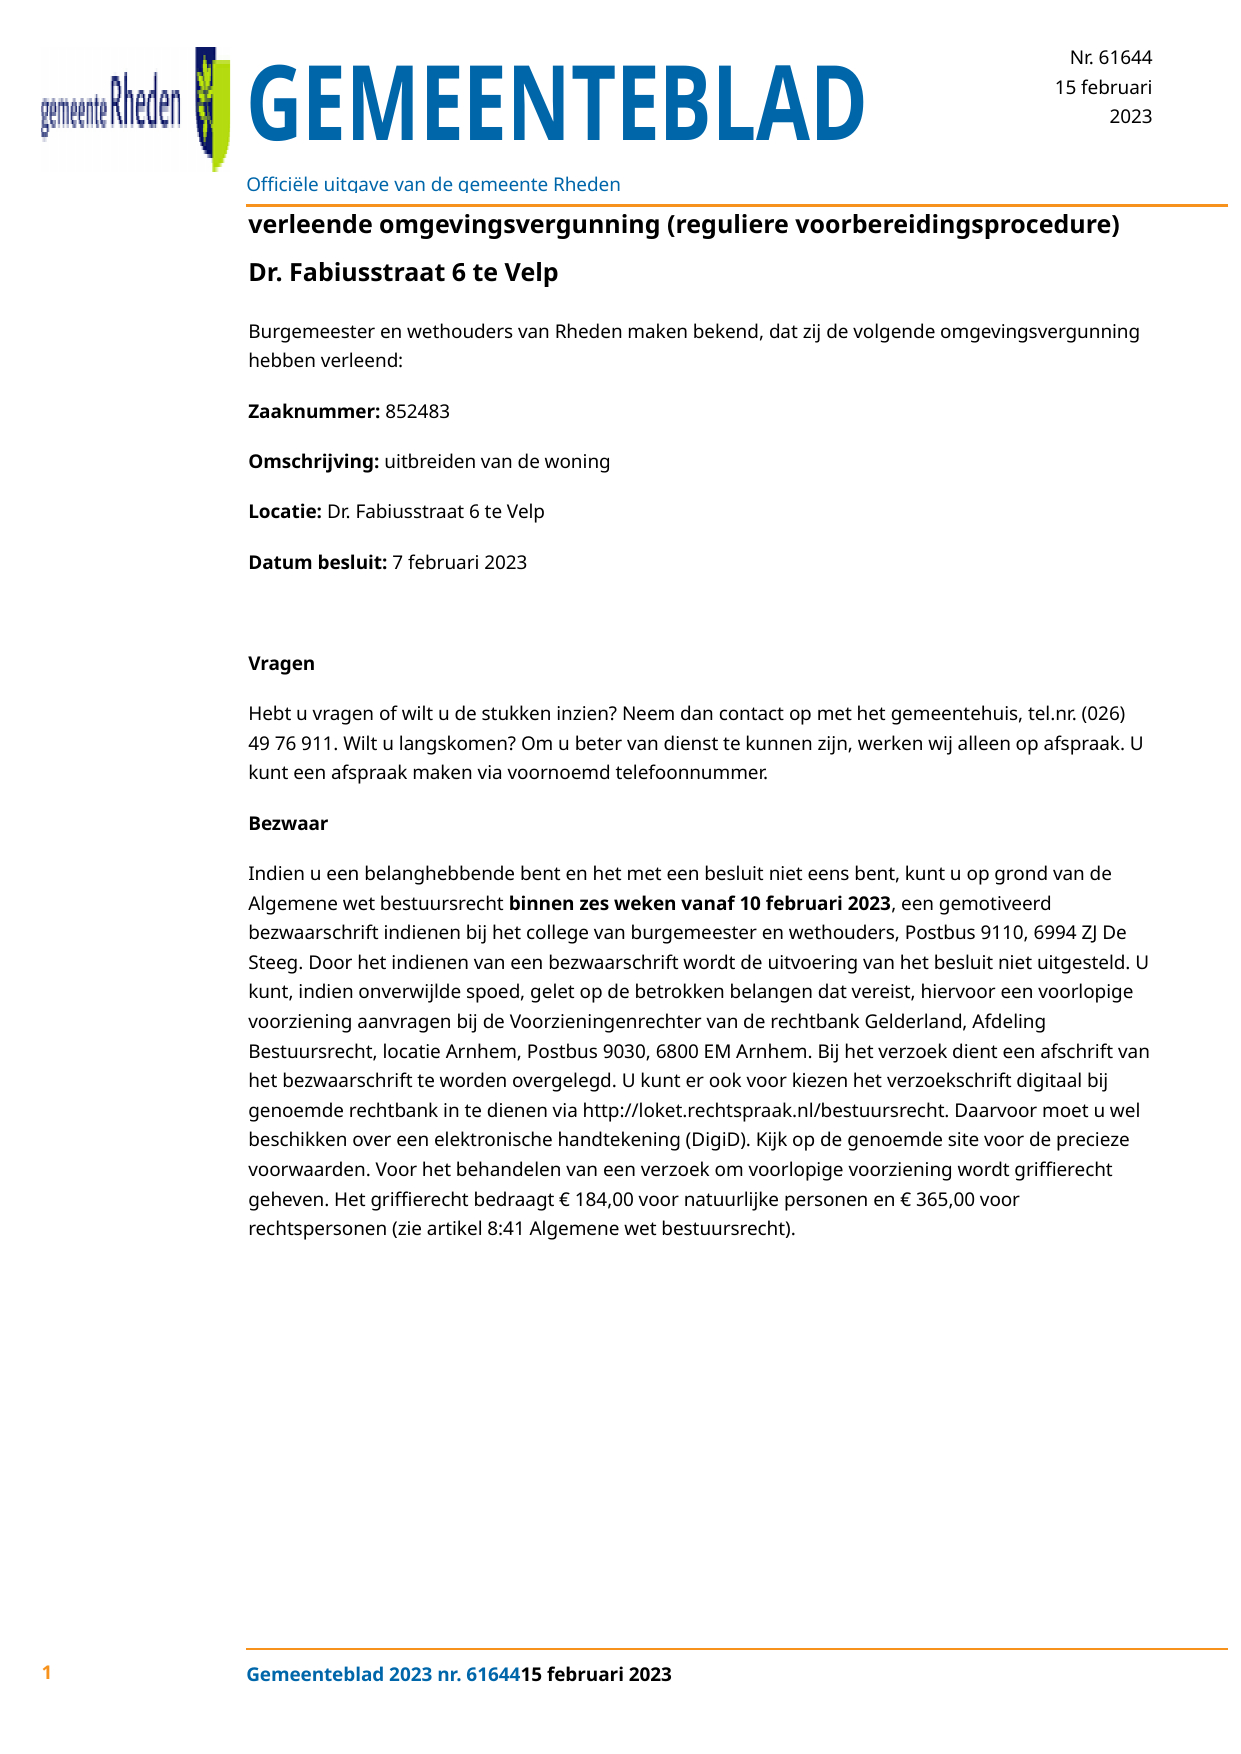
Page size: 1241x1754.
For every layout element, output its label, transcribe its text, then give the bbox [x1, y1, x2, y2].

text Burgemeester en wethouders van Rheden maken bekend, dat zij de volgende omgevingsvergunning hebben verleend: [248, 318, 1152, 373]
text Datum besluit: 7 februari 2023 [248, 549, 1152, 575]
text Zaaknummer: 852483 [248, 398, 1152, 424]
text Bezwaar [248, 810, 1152, 836]
text Locatie: Dr. Fabiusstraat 6 te Velp [248, 499, 1152, 524]
text verleende omgevingsvergunning (reguliere voorbereidingsprocedure) Dr. Fabiusstraat 6 te Velp [248, 207, 1152, 288]
text Omschrijving: uitbreiden van de woning [248, 448, 1152, 474]
text Hebt u vragen of wilt u de stukken inzien? Neem dan contact op met het gemeentehuis, tel.nr. (026) 49 76 911. Wilt u langskomen? Om u beter van dienst te kunnen zijn, werken wij alleen op afspraak. U kunt een afspraak maken via voornoemd telefoonnummer. [248, 700, 1152, 785]
text Indien u een belanghebbende bent en het met een besluit niet eens bent, kunt u op grond van de Algemene wet bestuursrecht binnen zes weken vanaf 10 februari 2023, een gemotiveerd bezwaarschrift indienen bij het college van burgemeester en wethouders, Postbus 9110, 6994 ZJ De Steeg. Door het indienen van een bezwaarschrift wordt de uitvoering van het besluit niet uitgesteld. U kunt, indien onverwijlde spoed, gelet op de betrokken belangen dat vereist, hiervoor een voorlopige voorziening aanvragen bij de Voorzieningenrechter van de rechtbank Gelderland, Afdeling Bestuursrecht, locatie Arnhem, Postbus 9030, 6800 EM Arnhem. Bij het verzoek dient een afschrift van het bezwaarschrift te worden overgelegd. U kunt er ook voor kiezen het verzoekschrift digitaal bij genoemde rechtbank in te dienen via http://loket.rechtspraak.nl/bestuursrecht. Daarvoor moet u wel beschikken over een elektronische handtekening (DigiD). Kijk op de genoemde site voor de precieze voorwaarden. Voor het behandelen van een verzoek om voorlopige voorziening wordt griffierecht geheven. Het griffierecht bedraagt € 184,00 voor natuurlijke personen en € 365,00 voor rechtspersonen (zie artikel 8:41 Algemene wet bestuursrecht). [248, 860, 1152, 1241]
picture [41, 47, 231, 172]
text Vragen [248, 650, 1152, 676]
